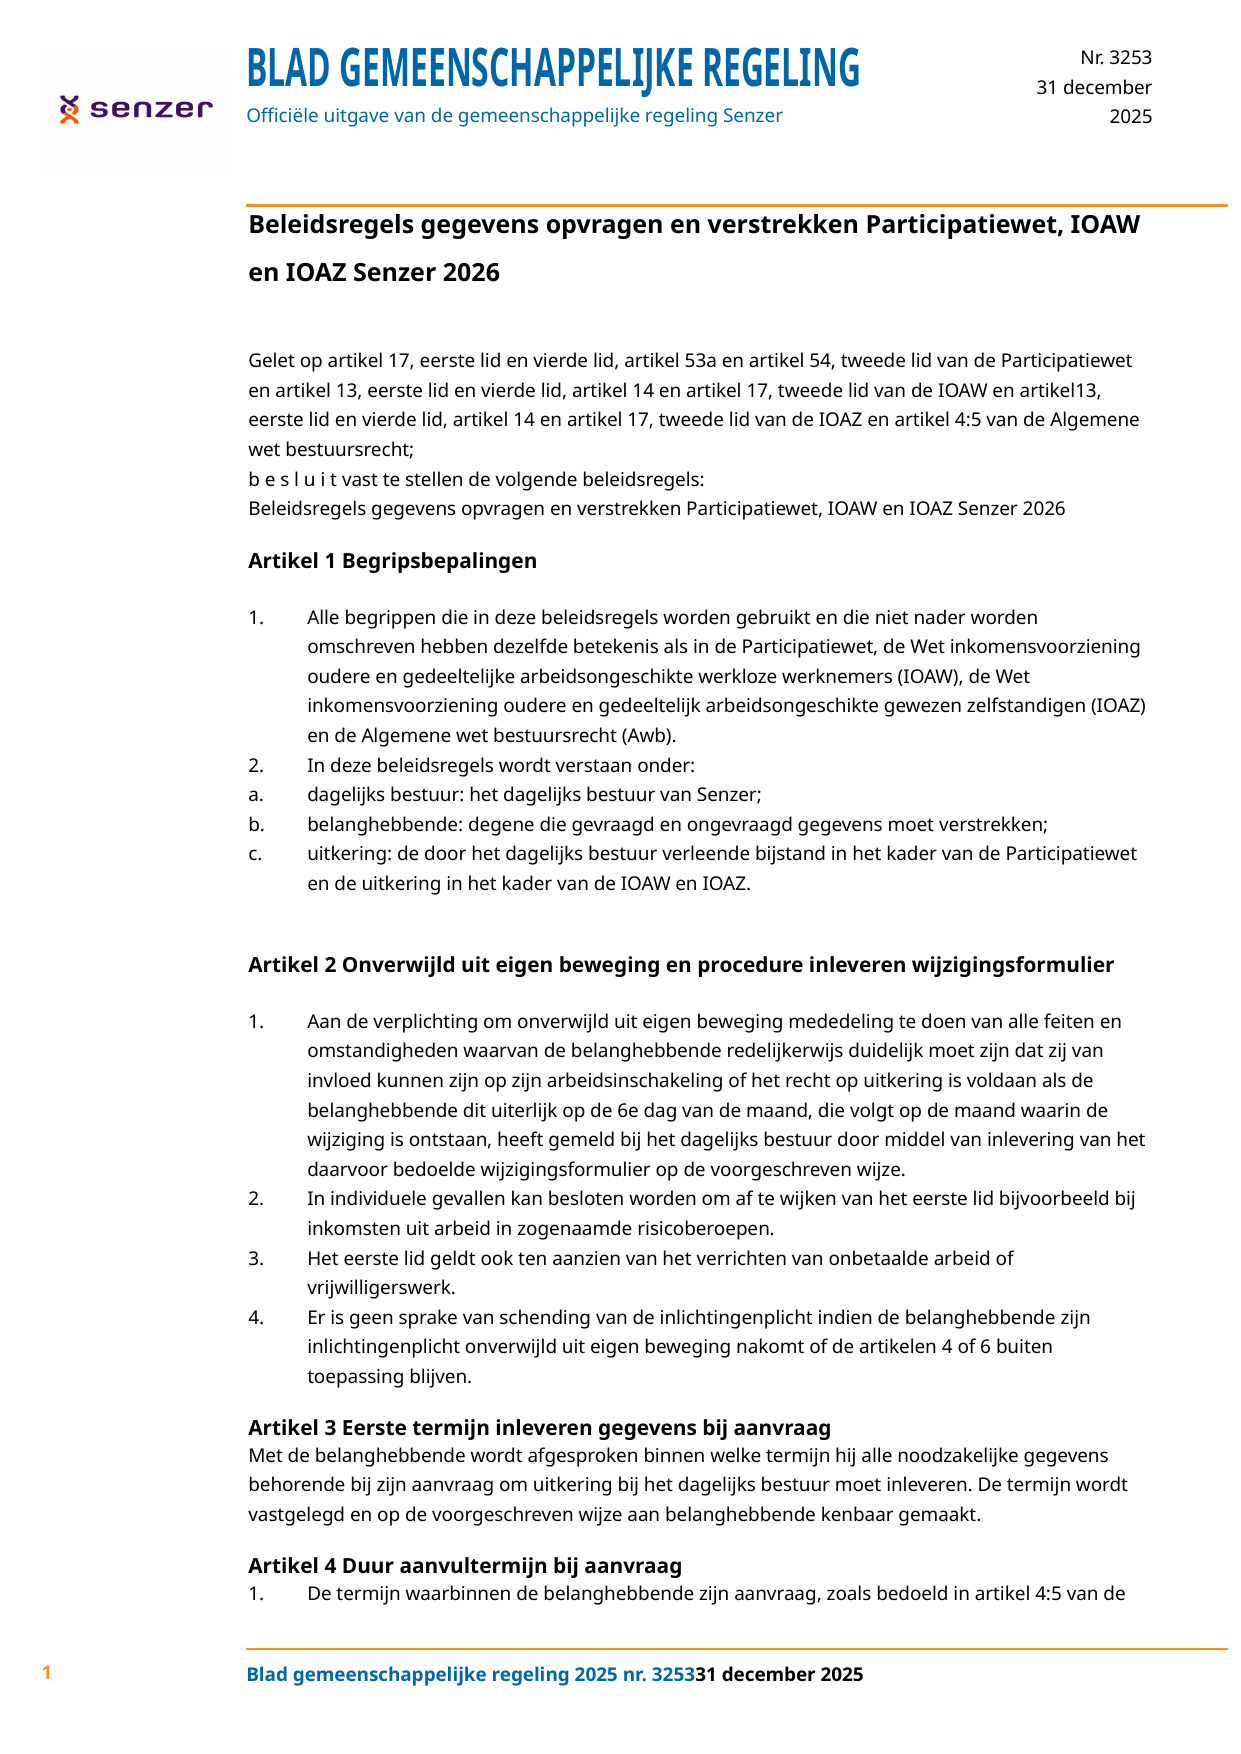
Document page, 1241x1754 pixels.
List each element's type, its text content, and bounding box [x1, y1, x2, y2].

picture [41, 47, 231, 172]
text Beleidsregels gegevens opvragen en verstrekken Participatiewet, IOAW en IOAZ Senzer 2026 [248, 207, 1152, 288]
list Het eerste lid geldt ook ten aanzien van het verrichten van onbetaalde arbeid of vrijwilligerswerk. [248, 1245, 1152, 1300]
text Artikel 3 Eerste termijn inleveren gegevens bij aanvraag [248, 1413, 1152, 1442]
list Alle begrippen die in deze beleidsregels worden gebruikt en die niet nader worden omschreven hebben dezelfde betekenis als in de Participatiewet, de Wet inkomensvoorziening oudere en gedeeltelijke arbeidsongeschikte werkloze werknemers (IOAW), de Wet inkomensvoorziening oudere en gedeeltelijk arbeidsongeschikte gewezen zelfstandigen (IOAZ) en de Algemene wet bestuursrecht (Awb). [248, 604, 1152, 748]
list De termijn waarbinnen de belanghebbende zijn aanvraag, zoals bedoeld in artikel 4:5 van de [248, 1580, 1152, 1606]
text Artikel 1 Begripsbepalingen [248, 546, 1152, 574]
list Er is geen sprake van schending van de inlichtingenplicht indien de belanghebbende zijn inlichtingenplicht onverwijld uit eigen beweging nakomt of de artikelen 4 of 6 buiten toepassing blijven. [248, 1304, 1152, 1389]
text Met de belanghebbende wordt afgesproken binnen welke termijn hij alle noodzakelijke gegevens behorende bij zijn aanvraag om uitkering bij het dagelijks bestuur moet inleveren. De termijn wordt vastgelegd en op de voorgeschreven wijze aan belanghebbende kenbaar gemaakt. [248, 1442, 1152, 1527]
list In individuele gevallen kan besloten worden om af te wijken van het eerste lid bijvoorbeeld bij inkomsten uit arbeid in zogenaamde risicoberoepen. [248, 1186, 1152, 1241]
list uitkering: de door het dagelijks bestuur verleende bijstand in het kader van de Participatiewet en de uitkering in het kader van de IOAW en IOAZ. [248, 841, 1152, 896]
text Beleidsregels gegevens opvragen en verstrekken Participatiewet, IOAW en IOAZ Senzer 2026 [248, 495, 1152, 521]
text Artikel 2 Onverwijld uit eigen beweging en procedure inleveren wijzigingsformulier [248, 950, 1152, 978]
list Aan de verplichting om onverwijld uit eigen beweging mededeling te doen van alle feiten en omstandigheden waarvan de belanghebbende redelijkerwijs duidelijk moet zijn dat zij van invloed kunnen zijn op zijn arbeidsinschakeling of het recht op uitkering is voldaan als de belanghebbende dit uiterlijk op de 6e dag van de maand, die volgt op de maand waarin de wijziging is ontstaan, heeft gemeld bij het dagelijks bestuur door middel van inlevering van het daarvoor bedoelde wijzigingsformulier op de voorgeschreven wijze. [248, 1008, 1152, 1182]
list In deze beleidsregels wordt verstaan onder: [248, 752, 1152, 777]
list belanghebbende: degene die gevraagd en ongevraagd gegevens moet verstrekken; [248, 811, 1152, 837]
text Artikel 4 Duur aanvultermijn bij aanvraag [248, 1552, 1152, 1580]
text b e s l u i t vast te stellen de volgende beleidsregels: [248, 466, 1152, 492]
list dagelijks bestuur: het dagelijks bestuur van Senzer; [248, 781, 1152, 807]
text Gelet op artikel 17, eerste lid en vierde lid, artikel 53a en artikel 54, tweede lid van de Participatiewet en artikel 13, eerste lid en vierde lid, artikel 14 en artikel 17, tweede lid van de IOAW en artikel13, eerste lid en vierde lid, artikel 14 en artikel 17, tweede lid van de IOAZ en artikel 4:5 van de Algemene wet bestuursrecht; [248, 347, 1152, 462]
